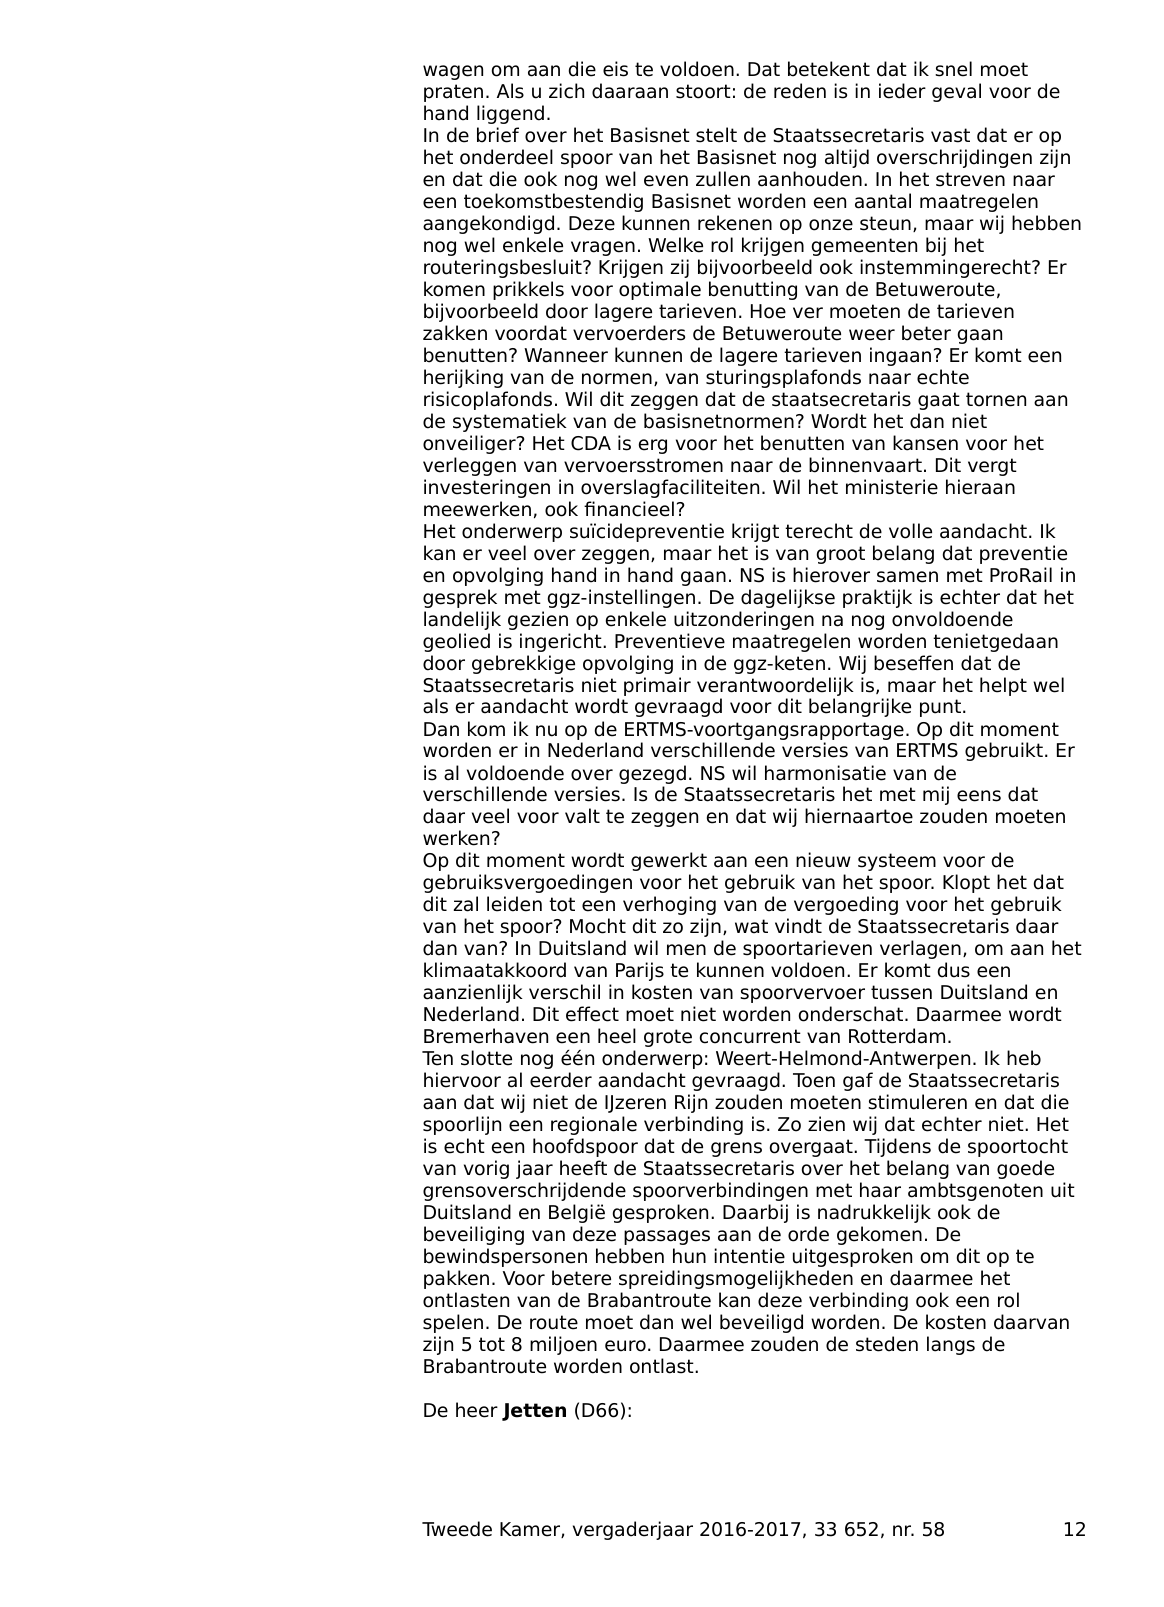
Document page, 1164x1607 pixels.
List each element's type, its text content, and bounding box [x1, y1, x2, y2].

text wagen om aan die eis te voldoen. Dat betekent dat ik snel moet praten. Als u zich daaraan stoort: de reden is in ieder geval voor de hand liggend. [422, 59, 1087, 125]
text Ten slotte nog één onderwerp: Weert-Helmond-Antwerpen. Ik heb hiervoor al eerder aandacht gevraagd. Toen gaf de Staatssecretaris aan dat wij niet de IJzeren Rijn zouden moeten stimuleren en dat die spoorlijn een regionale verbinding is. Zo zien wij dat echter niet. Het is echt een hoofdspoor dat de grens overgaat. Tijdens de spoortocht van vorig jaar heeft de Staatssecretaris over het belang van goede grensoverschrijdende spoorverbindingen met haar ambtsgenoten uit Duitsland en België gesproken. Daarbij is nadrukkelijk ook de beveiliging van deze passages aan de orde gekomen. De bewindspersonen hebben hun intentie uitgesproken om dit op te pakken. Voor betere spreidingsmogelijkheden en daarmee het ontlasten van de Brabantroute kan deze verbinding ook een rol spelen. De route moet dan wel beveiligd worden. De kosten daarvan zijn 5 tot 8 miljoen euro. Daarmee zouden de steden langs de Brabantroute worden ontlast. [422, 1048, 1087, 1378]
text Dan kom ik nu op de ERTMS-voortgangsrapportage. Op dit moment worden er in Nederland verschillende versies van ERTMS gebruikt. Er is al voldoende over gezegd. NS wil harmonisatie van de verschillende versies. Is de Staatssecretaris het met mij eens dat daar veel voor valt te zeggen en dat wij hiernaartoe zouden moeten werken? [422, 718, 1087, 850]
text De heer Jetten (D66): [422, 1400, 1087, 1422]
text Het onderwerp suïcidepreventie krijgt terecht de volle aandacht. Ik kan er veel over zeggen, maar het is van groot belang dat preventie en opvolging hand in hand gaan. NS is hierover samen met ProRail in gesprek met ggz-instellingen. De dagelijkse praktijk is echter dat het landelijk gezien op enkele uitzonderingen na nog onvoldoende geolied is ingericht. Preventieve maatregelen worden tenietgedaan door gebrekkige opvolging in de ggz-keten. Wij beseffen dat de Staatssecretaris niet primair verantwoordelijk is, maar het helpt wel als er aandacht wordt gevraagd voor dit belangrijke punt. [422, 521, 1087, 718]
text Op dit moment wordt gewerkt aan een nieuw systeem voor de gebruiksvergoedingen voor het gebruik van het spoor. Klopt het dat dit zal leiden tot een verhoging van de vergoeding voor het gebruik van het spoor? Mocht dit zo zijn, wat vindt de Staatssecretaris daar dan van? In Duitsland wil men de spoortarieven verlagen, om aan het klimaatakkoord van Parijs te kunnen voldoen. Er komt dus een aanzienlijk verschil in kosten van spoorvervoer tussen Duitsland en Nederland. Dit effect moet niet worden onderschat. Daarmee wordt Bremerhaven een heel grote concurrent van Rotterdam. [422, 850, 1087, 1048]
text In de brief over het Basisnet stelt de Staatssecretaris vast dat er op het onderdeel spoor van het Basisnet nog altijd overschrijdingen zijn en dat die ook nog wel even zullen aanhouden. In het streven naar een toekomstbestendig Basisnet worden een aantal maatregelen aangekondigd. Deze kunnen rekenen op onze steun, maar wij hebben nog wel enkele vragen. Welke rol krijgen gemeenten bij het routeringsbesluit? Krijgen zij bijvoorbeeld ook instemmingerecht? Er komen prikkels voor optimale benutting van de Betuweroute, bijvoorbeeld door lagere tarieven. Hoe ver moeten de tarieven zakken voordat vervoerders de Betuweroute weer beter gaan benutten? Wanneer kunnen de lagere tarieven ingaan? Er komt een herijking van de normen, van sturingsplafonds naar echte risicoplafonds. Wil dit zeggen dat de staatsecretaris gaat tornen aan de systematiek van de basisnetnormen? Wordt het dan niet onveiliger? Het CDA is erg voor het benutten van kansen voor het verleggen van vervoersstromen naar de binnenvaart. Dit vergt investeringen in overslagfaciliteiten. Wil het ministerie hieraan meewerken, ook financieel? [422, 125, 1087, 521]
